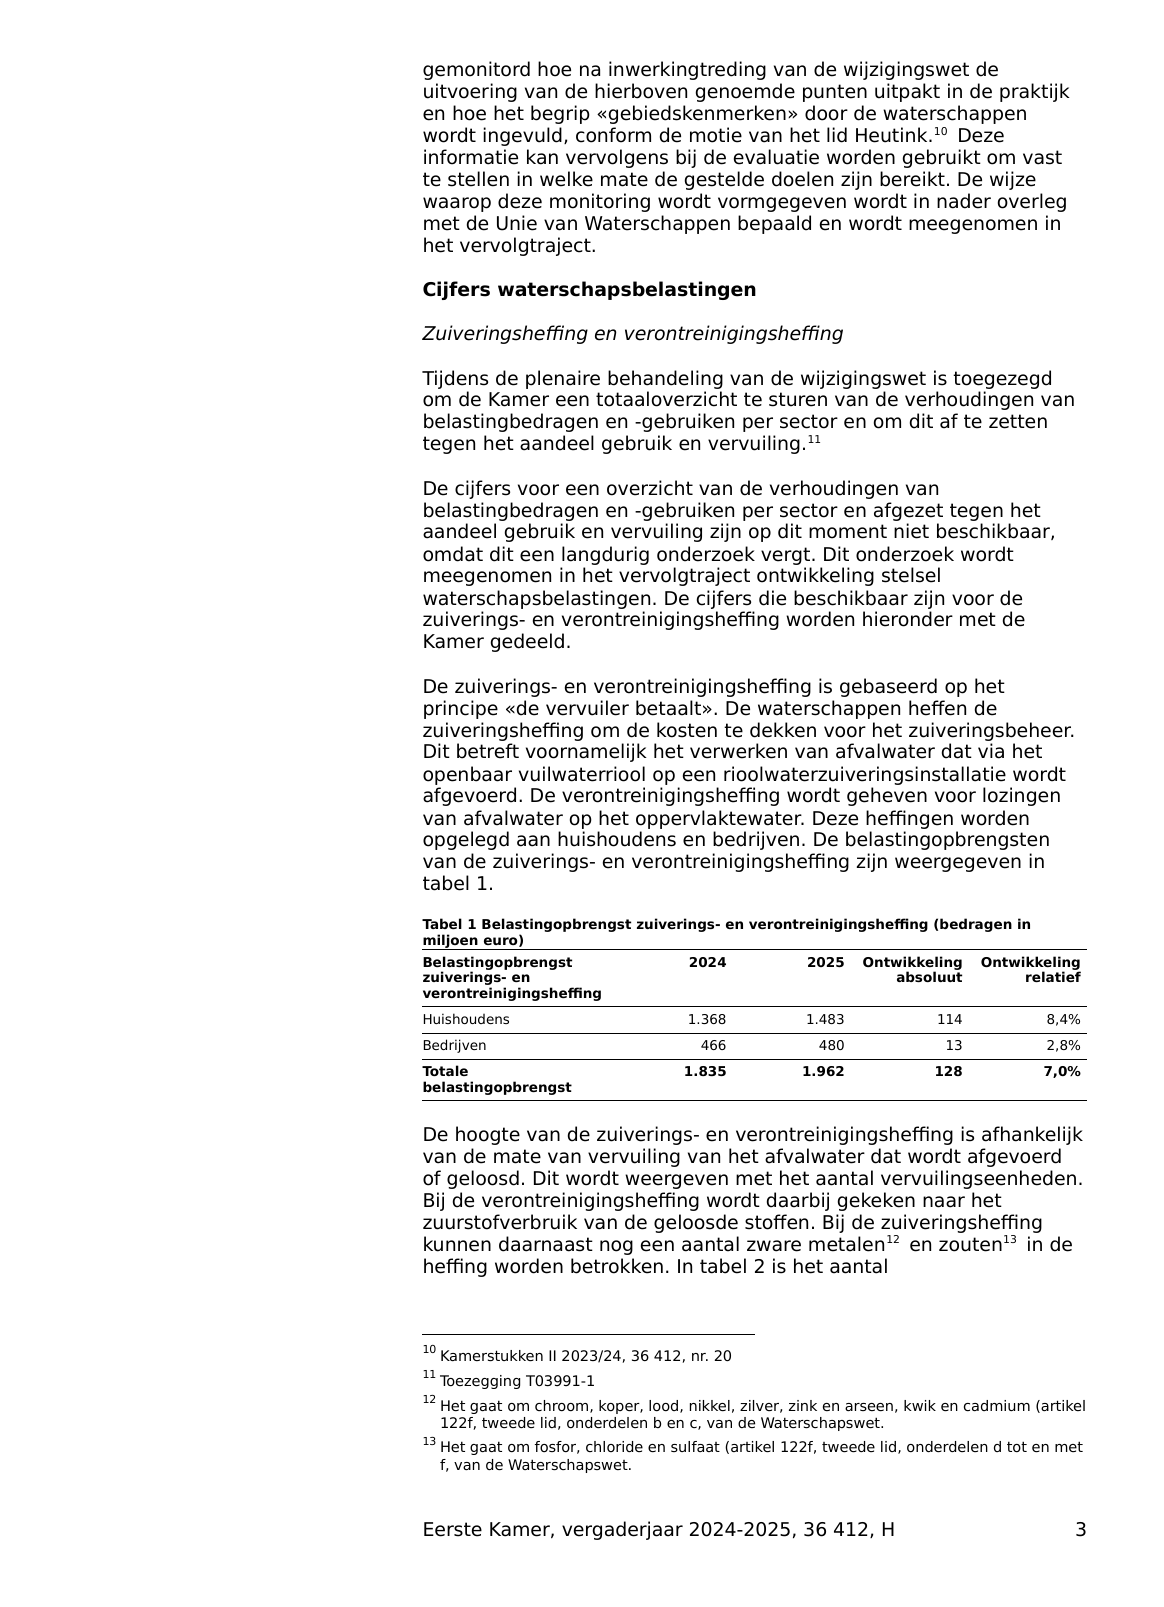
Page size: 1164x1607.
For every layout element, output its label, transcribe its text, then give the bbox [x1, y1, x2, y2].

table_cell Belastingopbrengst zuiverings- en verontreinigingsheffing [422, 950, 614, 1006]
table_cell 480 [732, 1034, 850, 1058]
table_header Tabel 1 Belastingopbrengst zuiverings- en verontreinigingsheffing (bedragen in miljoen euro) [422, 917, 1087, 949]
text De hoogte van de zuiverings- en verontreinigingsheffing is afhankelijk van de mate van vervuiling van het afvalwater dat wordt afgevoerd of geloosd. Dit wordt weergeven met het aantal vervuilingseenheden. Bij de verontreinigingsheffing wordt daarbij gekeken naar het zuurstofverbruik van de geloosde stoffen. Bij de zuiveringsheffing kunnen daarnaast nog een aantal zware metalen en zouten in de heffing worden betrokken. In tabel 2 is het aantal [422, 1124, 1087, 1277]
text Het gaat om fosfor, chloride en sulfaat (artikel 122f, tweede lid, onderdelen d tot en met f, van de Waterschapswet. [422, 1435, 1087, 1474]
table_cell 1.962 [732, 1060, 850, 1100]
table_cell Ontwikkeling absoluut [850, 950, 968, 1006]
table_cell 114 [850, 1007, 968, 1032]
table_cell 2025 [732, 950, 850, 1006]
table_cell 1.835 [614, 1060, 732, 1100]
text De cijfers voor een overzicht van de verhoudingen van belastingbedragen en -gebruiken per sector en afgezet tegen het aandeel gebruik en vervuiling zijn op dit moment niet beschikbaar, omdat dit een langdurig onderzoek vergt. Dit onderzoek wordt meegenomen in het vervolgtraject ontwikkeling stelsel waterschapsbelastingen. De cijfers die beschikbaar zijn voor de zuiverings- en verontreinigingsheffing worden hieronder met de Kamer gedeeld. [422, 477, 1087, 653]
table_cell 8,4% [969, 1007, 1087, 1032]
table_cell 1.483 [732, 1007, 850, 1032]
subtitle Zuiveringsheffing en verontreinigingsheffing [422, 323, 1087, 345]
table_cell Bedrijven [422, 1034, 614, 1058]
table_cell 7,0% [969, 1060, 1087, 1100]
table_cell Ontwikkeling relatief [969, 950, 1087, 1006]
table_cell 128 [850, 1060, 968, 1100]
table_cell 2,8% [969, 1034, 1087, 1058]
table_cell 2024 [614, 950, 732, 1006]
text Toezegging T03991-1 [422, 1368, 1087, 1391]
text Kamerstukken II 2023/24, 36 412, nr. 20 [422, 1343, 1087, 1366]
table_cell Huishoudens [422, 1007, 614, 1032]
text De zuiverings- en verontreinigingsheffing is gebaseerd op het principe «de vervuiler betaalt». De waterschappen heffen de zuiveringsheffing om de kosten te dekken voor het zuiveringsbeheer. Dit betreft voornamelijk het verwerken van afvalwater dat via het openbaar vuilwaterriool op een rioolwaterzuiveringsinstallatie wordt afgevoerd. De verontreinigingsheffing wordt geheven voor lozingen van afvalwater op het oppervlaktewater. Deze heffingen worden opgelegd aan huishoudens en bedrijven. De belastingopbrengsten van de zuiverings- en verontreinigingsheffing zijn weergegeven in tabel 1. [422, 676, 1087, 895]
text Tijdens de plenaire behandeling van de wijzigingswet is toegezegd om de Kamer een totaaloverzicht te sturen van de verhoudingen van belastingbedragen en -gebruiken per sector en om dit af te zetten tegen het aandeel gebruik en vervuiling. [422, 367, 1087, 455]
table_cell 466 [614, 1034, 732, 1058]
table_cell 1.368 [614, 1007, 732, 1032]
table_cell 13 [850, 1034, 968, 1058]
text gemonitord hoe na inwerkingtreding van de wijzigingswet de uitvoering van de hierboven genoemde punten uitpakt in de praktijk en hoe het begrip «gebiedskenmerken» door de waterschappen wordt ingevuld, conform de motie van het lid Heutink. Deze informatie kan vervolgens bij de evaluatie worden gebruikt om vast te stellen in welke mate de gestelde doelen zijn bereikt. De wijze waarop deze monitoring wordt vormgegeven wordt in nader overleg met de Unie van Waterschappen bepaald en wordt meegenomen in het vervolgtraject. [422, 59, 1087, 257]
subtitle Cijfers waterschapsbelastingen [422, 279, 1087, 301]
text Het gaat om chroom, koper, lood, nikkel, zilver, zink en arseen, kwik en cadmium (artikel 122f, tweede lid, onderdelen b en c, van de Waterschapswet. [422, 1393, 1087, 1432]
table_cell Totale belastingopbrengst [422, 1060, 614, 1100]
